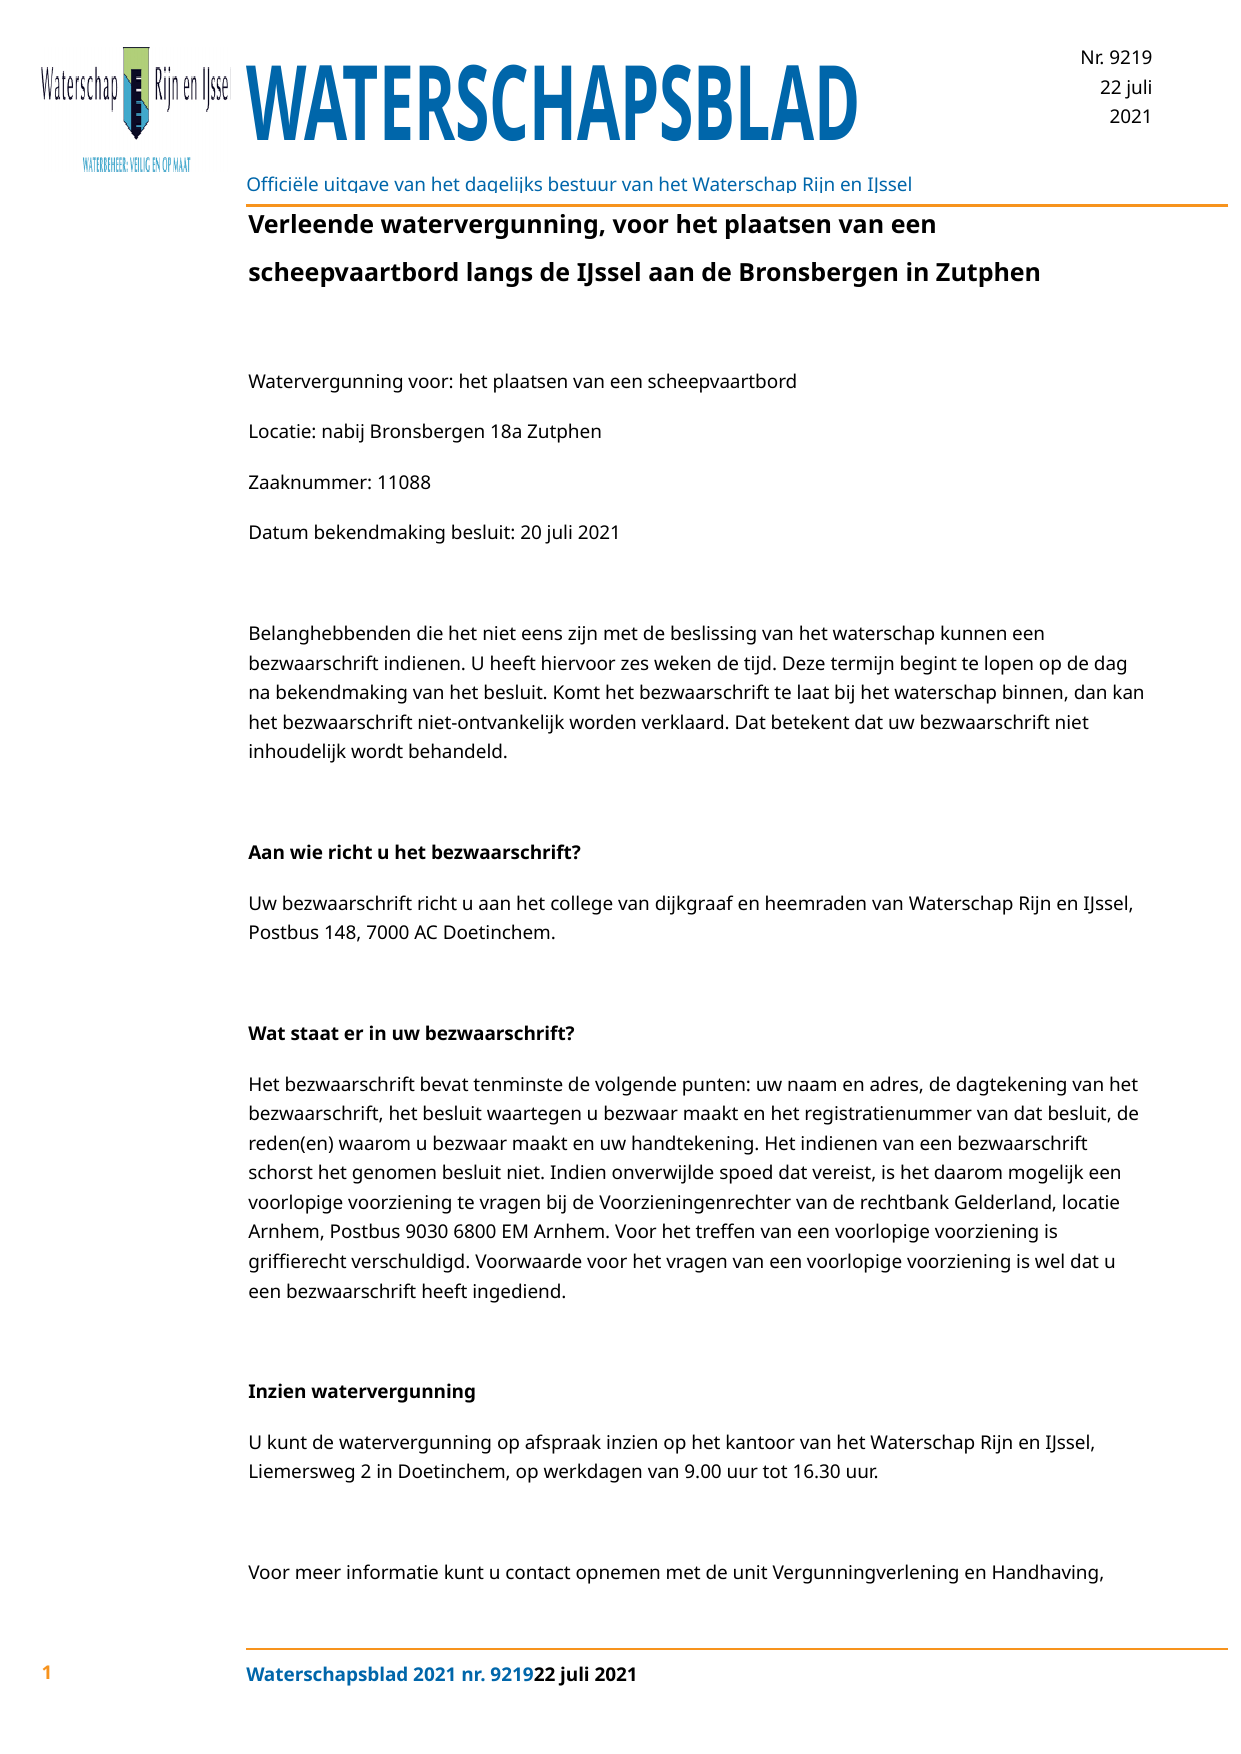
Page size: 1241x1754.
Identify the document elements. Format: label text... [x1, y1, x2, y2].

text Wat staat er in uw bezwaarschrift? [248, 1020, 1152, 1046]
text Datum bekendmaking besluit: 20 juli 2021 [248, 519, 1152, 545]
text Het bezwaarschrift bevat tenminste de volgende punten: uw naam en adres, de dagtekening van het bezwaarschrift, het besluit waartegen u bezwaar maakt en het registratienummer van dat besluit, de reden(en) waarom u bezwaar maakt en uw handtekening. Het indienen van een bezwaarschrift schorst het genomen besluit niet. Indien onverwijlde spoed dat vereist, is het daarom mogelijk een voorlopige voorziening te vragen bij de Voorzieningenrechter van de rechtbank Gelderland, locatie Arnhem, Postbus 9030 6800 EM Arnhem. Voor het treffen van een voorlopige voorziening is griffierecht verschuldigd. Voorwaarde voor het vragen van een voorlopige voorziening is wel dat u een bezwaarschrift heeft ingediend. [248, 1071, 1152, 1304]
text Verleende watervergunning, voor het plaatsen van een scheepvaartbord langs de IJssel aan de Bronsbergen in Zutphen [248, 207, 1152, 288]
text Aan wie richt u het bezwaarschrift? [248, 839, 1152, 865]
text Belanghebbenden die het niet eens zijn met de beslissing van het waterschap kunnen een bezwaarschrift indienen. U heeft hiervoor zes weken de tijd. Deze termijn begint te lopen op de dag na bekendmaking van het besluit. Komt het bezwaarschrift te laat bij het waterschap binnen, dan kan het bezwaarschrift niet-ontvankelijk worden verklaard. Dat betekent dat uw bezwaarschrift niet inhoudelijk wordt behandeld. [248, 620, 1152, 764]
text Inzien watervergunning [248, 1379, 1152, 1404]
text Locatie: nabij Bronsbergen 18a Zutphen [248, 419, 1152, 444]
text Uw bezwaarschrift richt u aan het college van dijkgraaf en heemraden van Waterschap Rijn en IJssel, Postbus 148, 7000 AC Doetinchem. [248, 890, 1152, 945]
text Voor meer informatie kunt u contact opnemen met de unit Vergunningverlening en Handhaving, [248, 1559, 1152, 1585]
text Watervergunning voor: het plaatsen van een scheepvaartbord [248, 368, 1152, 394]
text Zaaknummer: 11088 [248, 469, 1152, 495]
picture [41, 47, 231, 172]
text U kunt de watervergunning op afspraak inzien op het kantoor van het Waterschap Rijn en IJssel, Liemersweg 2 in Doetinchem, op werkdagen van 9.00 uur tot 16.30 uur. [248, 1429, 1152, 1484]
